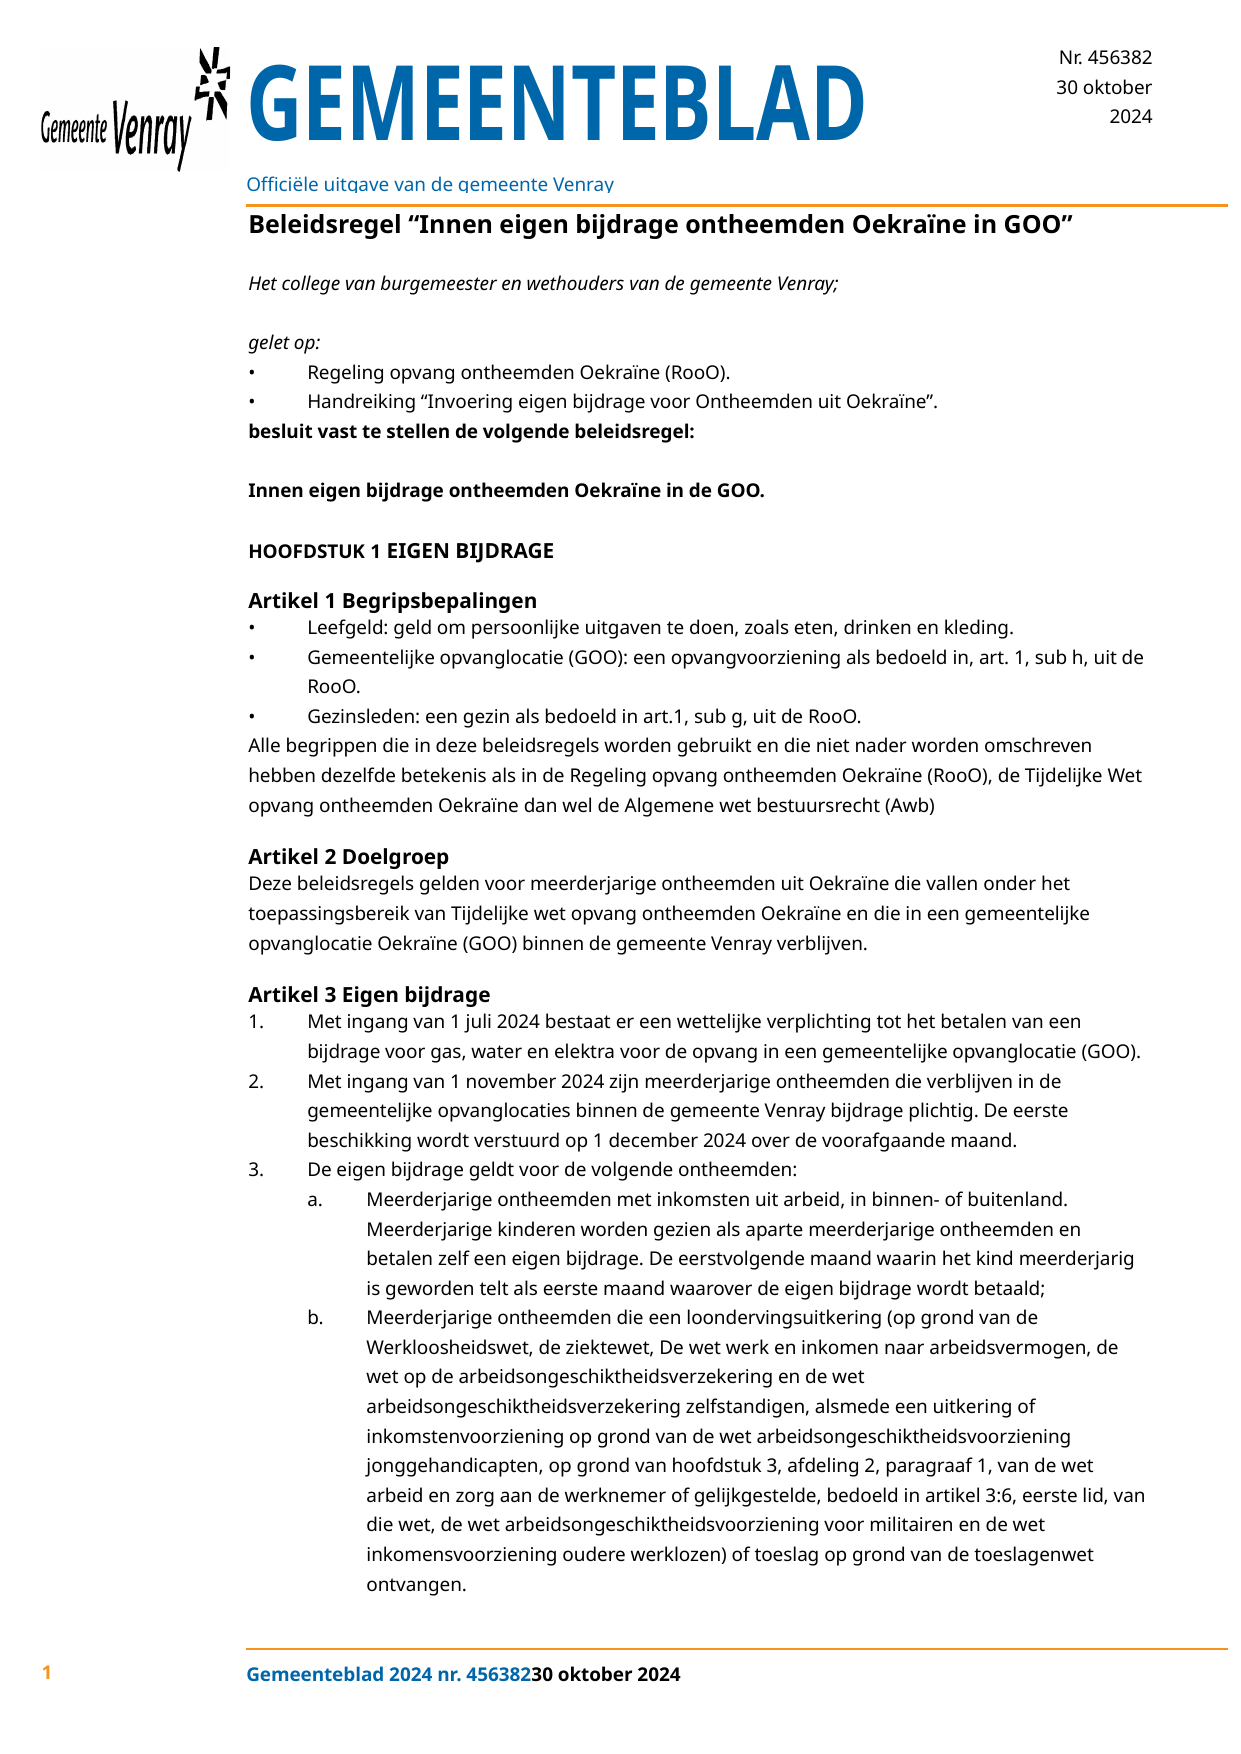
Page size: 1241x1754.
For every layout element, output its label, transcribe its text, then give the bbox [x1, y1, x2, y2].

list Met ingang van 1 november 2024 zijn meerderjarige ontheemden die verblijven in de gemeentelijke opvanglocaties binnen de gemeente Venray bijdrage plichtig. De eerste beschikking wordt verstuurd op 1 december 2024 over de voorafgaande maand. [248, 1068, 1152, 1153]
text besluit vast te stellen de volgende beleidsregel: [248, 418, 1152, 444]
text gelet op: [248, 329, 1152, 355]
text Artikel 3 Eigen bijdrage [248, 980, 1152, 1009]
text Artikel 1 Begripsbepalingen [248, 586, 1152, 614]
text Het college van burgemeester en wethouders van de gemeente Venray; [248, 270, 1152, 296]
list Handreiking “Invoering eigen bijdrage voor Ontheemden uit Oekraïne”. [248, 389, 1152, 414]
text Innen eigen bijdrage ontheemden Oekraïne in de GOO. [248, 477, 1152, 503]
list Gezinsleden: een gezin als bedoeld in art.1, sub g, uit de RooO. [248, 703, 1152, 729]
list Meerderjarige ontheemden met inkomsten uit arbeid, in binnen- of buitenland. Meerderjarige kinderen worden gezien als aparte meerderjarige ontheemden en betalen zelf een eigen bijdrage. De eerstvolgende maand waarin het kind meerderjarig is geworden telt als eerste maand waarover de eigen bijdrage wordt betaald; [307, 1186, 1152, 1301]
text Artikel 2 Doelgroep [248, 842, 1152, 871]
list Meerderjarige ontheemden die een loondervingsuitkering (op grond van de Werkloosheidswet, de ziektewet, De wet werk en inkomen naar arbeidsvermogen, de wet op de arbeidsongeschiktheidsverzekering en de wet arbeidsongeschiktheidsverzekering zelfstandigen, alsmede een uitkering of inkomstenvoorziening op grond van de wet arbeidsongeschiktheidsvoorziening jonggehandicapten, op grond van hoofdstuk 3, afdeling 2, paragraaf 1, van de wet arbeid en zorg aan de werknemer of gelijkgestelde, bedoeld in artikel 3:6, eerste lid, van die wet, de wet arbeidsongeschiktheidsvoorziening voor militairen en de wet inkomensvoorziening oudere werklozen) of toeslag op grond van de toeslagenwet ontvangen. [307, 1304, 1152, 1596]
text Deze beleidsregels gelden voor meerderjarige ontheemden uit Oekraïne die vallen onder het toepassingsbereik van Tijdelijke wet opvang ontheemden Oekraïne en die in een gemeentelijke opvanglocatie Oekraïne (GOO) binnen de gemeente Venray verblijven. [248, 871, 1152, 956]
text Beleidsregel “Innen eigen bijdrage ontheemden Oekraïne in GOO” [248, 207, 1152, 241]
picture [41, 47, 231, 172]
list De eigen bijdrage geldt voor de volgende ontheemden: [248, 1157, 1152, 1182]
list Leefgeld: geld om persoonlijke uitgaven te doen, zoals eten, drinken en kleding. [248, 614, 1152, 640]
text HOOFDSTUK 1 EIGEN BIJDRAGE [248, 537, 1152, 565]
list Met ingang van 1 juli 2024 bestaat er een wettelijke verplichting tot het betalen van een bijdrage voor gas, water en elektra voor de opvang in een gemeentelijke opvanglocatie (GOO). [248, 1009, 1152, 1064]
list Regeling opvang ontheemden Oekraïne (RooO). [248, 359, 1152, 385]
list Gemeentelijke opvanglocatie (GOO): een opvangvoorziening als bedoeld in, art. 1, sub h, uit de RooO. [248, 644, 1152, 699]
text Alle begrippen die in deze beleidsregels worden gebruikt en die niet nader worden omschreven hebben dezelfde betekenis als in de Regeling opvang ontheemden Oekraïne (RooO), de Tijdelijke Wet opvang ontheemden Oekraïne dan wel de Algemene wet bestuursrecht (Awb) [248, 733, 1152, 817]
